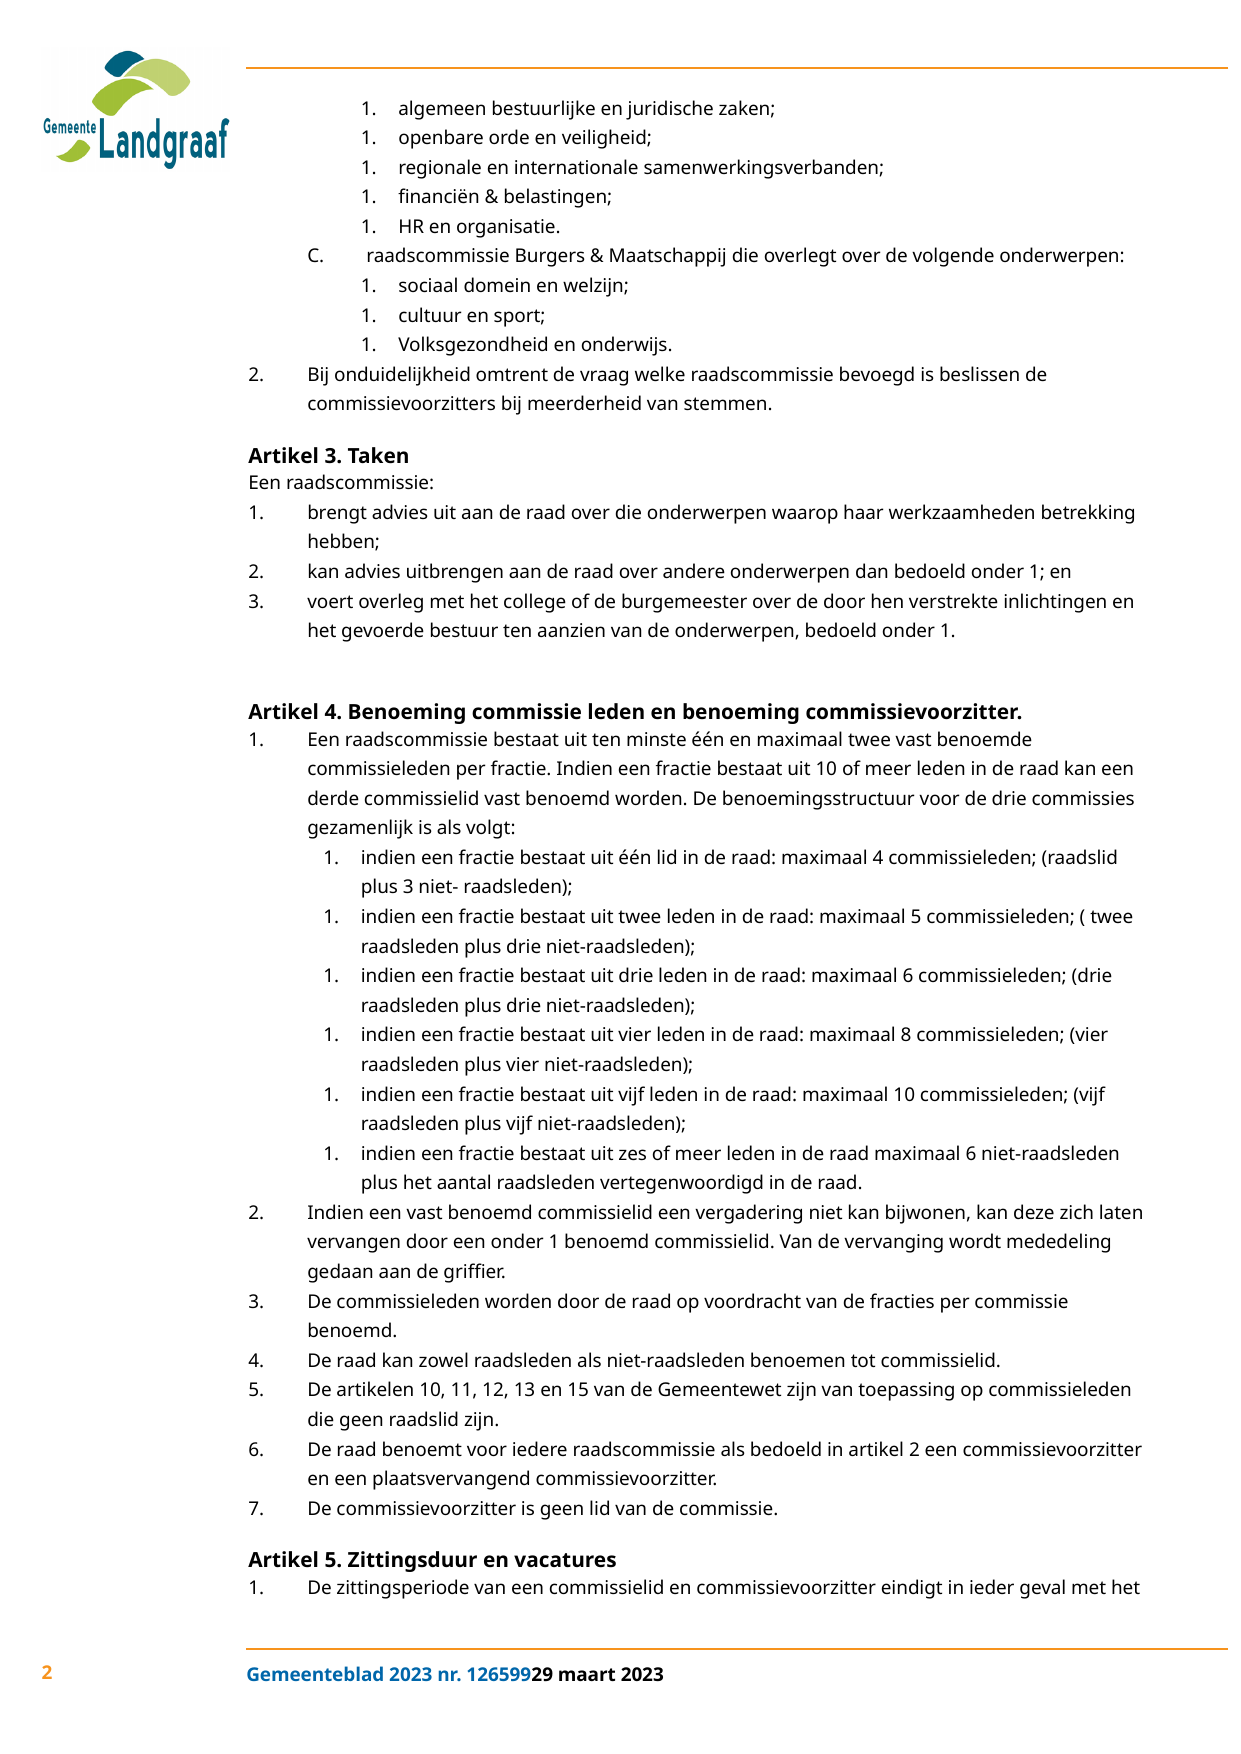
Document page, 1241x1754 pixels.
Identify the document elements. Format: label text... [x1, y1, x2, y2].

list De artikelen 10, 11, 12, 13 en 15 van de Gemeentewet zijn van toepassing op commissieleden die geen raadslid zijn. [248, 1377, 1152, 1432]
text Artikel 5. Zittingsduur en vacatures [248, 1545, 1152, 1574]
list indien een fractie bestaat uit vier leden in de raad: maximaal 8 commissieleden; (vier raadsleden plus vier niet-raadsleden); [323, 1022, 1152, 1077]
list indien een fractie bestaat uit twee leden in de raad: maximaal 5 commissieleden; ( twee raadsleden plus drie niet-raadsleden); [323, 903, 1152, 959]
list Volksgezondheid en onderwijs. [361, 331, 1152, 357]
list algemeen bestuurlijke en juridische zaken; [361, 95, 1152, 121]
list Indien een vast benoemd commissielid een vergadering niet kan bijwonen, kan deze zich laten vervangen door een onder 1 benoemd commissielid. Van de vervanging wordt mededeling gedaan aan de griffier. [248, 1199, 1152, 1284]
list De zittingsperiode van een commissielid en commissievoorzitter eindigt in ieder geval met het [248, 1574, 1152, 1599]
picture [41, 47, 231, 172]
list cultuur en sport; [361, 302, 1152, 328]
text Artikel 3. Taken [248, 441, 1152, 469]
text Artikel 4. Benoeming commissie leden en benoeming commissievoorzitter. [248, 697, 1152, 726]
list De raad benoemt voor iedere raadscommissie als bedoeld in artikel 2 een commissievoorzitter en een plaatsvervangend commissievoorzitter. [248, 1436, 1152, 1491]
list Bij onduidelijkheid omtrent de vraag welke raadscommissie bevoegd is beslissen de commissievoorzitters bij meerderheid van stemmen. [248, 361, 1152, 416]
list brengt advies uit aan de raad over die onderwerpen waarop haar werkzaamheden betrekking hebben; [248, 499, 1152, 554]
list indien een fractie bestaat uit één lid in de raad: maximaal 4 commissieleden; (raadslid plus 3 niet- raadsleden); [323, 844, 1152, 899]
list indien een fractie bestaat uit vijf leden in de raad: maximaal 10 commissieleden; (vijf raadsleden plus vijf niet-raadsleden); [323, 1081, 1152, 1136]
list indien een fractie bestaat uit zes of meer leden in de raad maximaal 6 niet-raadsleden plus het aantal raadsleden vertegenwoordigd in de raad. [323, 1140, 1152, 1195]
list sociaal domein en welzijn; [361, 272, 1152, 298]
list regionale en internationale samenwerkingsverbanden; [361, 154, 1152, 180]
list De commissievoorzitter is geen lid van de commissie. [248, 1495, 1152, 1521]
list kan advies uitbrengen aan de raad over andere onderwerpen dan bedoeld onder 1; en [248, 558, 1152, 584]
list Een raadscommissie bestaat uit ten minste één en maximaal twee vast benoemde commissieleden per fractie. Indien een fractie bestaat uit 10 of meer leden in de raad kan een derde commissielid vast benoemd worden. De benoemingsstructuur voor de drie commissies gezamenlijk is als volgt: [248, 726, 1152, 840]
list De raad kan zowel raadsleden als niet-raadsleden benoemen tot commissielid. [248, 1347, 1152, 1373]
list financiën & belastingen; [361, 183, 1152, 209]
list indien een fractie bestaat uit drie leden in de raad: maximaal 6 commissieleden; (drie raadsleden plus drie niet-raadsleden); [323, 962, 1152, 1018]
list openbare orde en veiligheid; [361, 124, 1152, 150]
list HR en organisatie. [361, 213, 1152, 239]
list voert overleg met het college of de burgemeester over de door hen verstrekte inlichtingen en het gevoerde bestuur ten aanzien van de onderwerpen, bedoeld onder 1. [248, 588, 1152, 643]
text Een raadscommissie: [248, 469, 1152, 495]
list raadscommissie Burgers & Maatschappij die overlegt over de volgende onderwerpen: [307, 243, 1152, 268]
list De commissieleden worden door de raad op voordracht van de fracties per commissie benoemd. [248, 1288, 1152, 1343]
